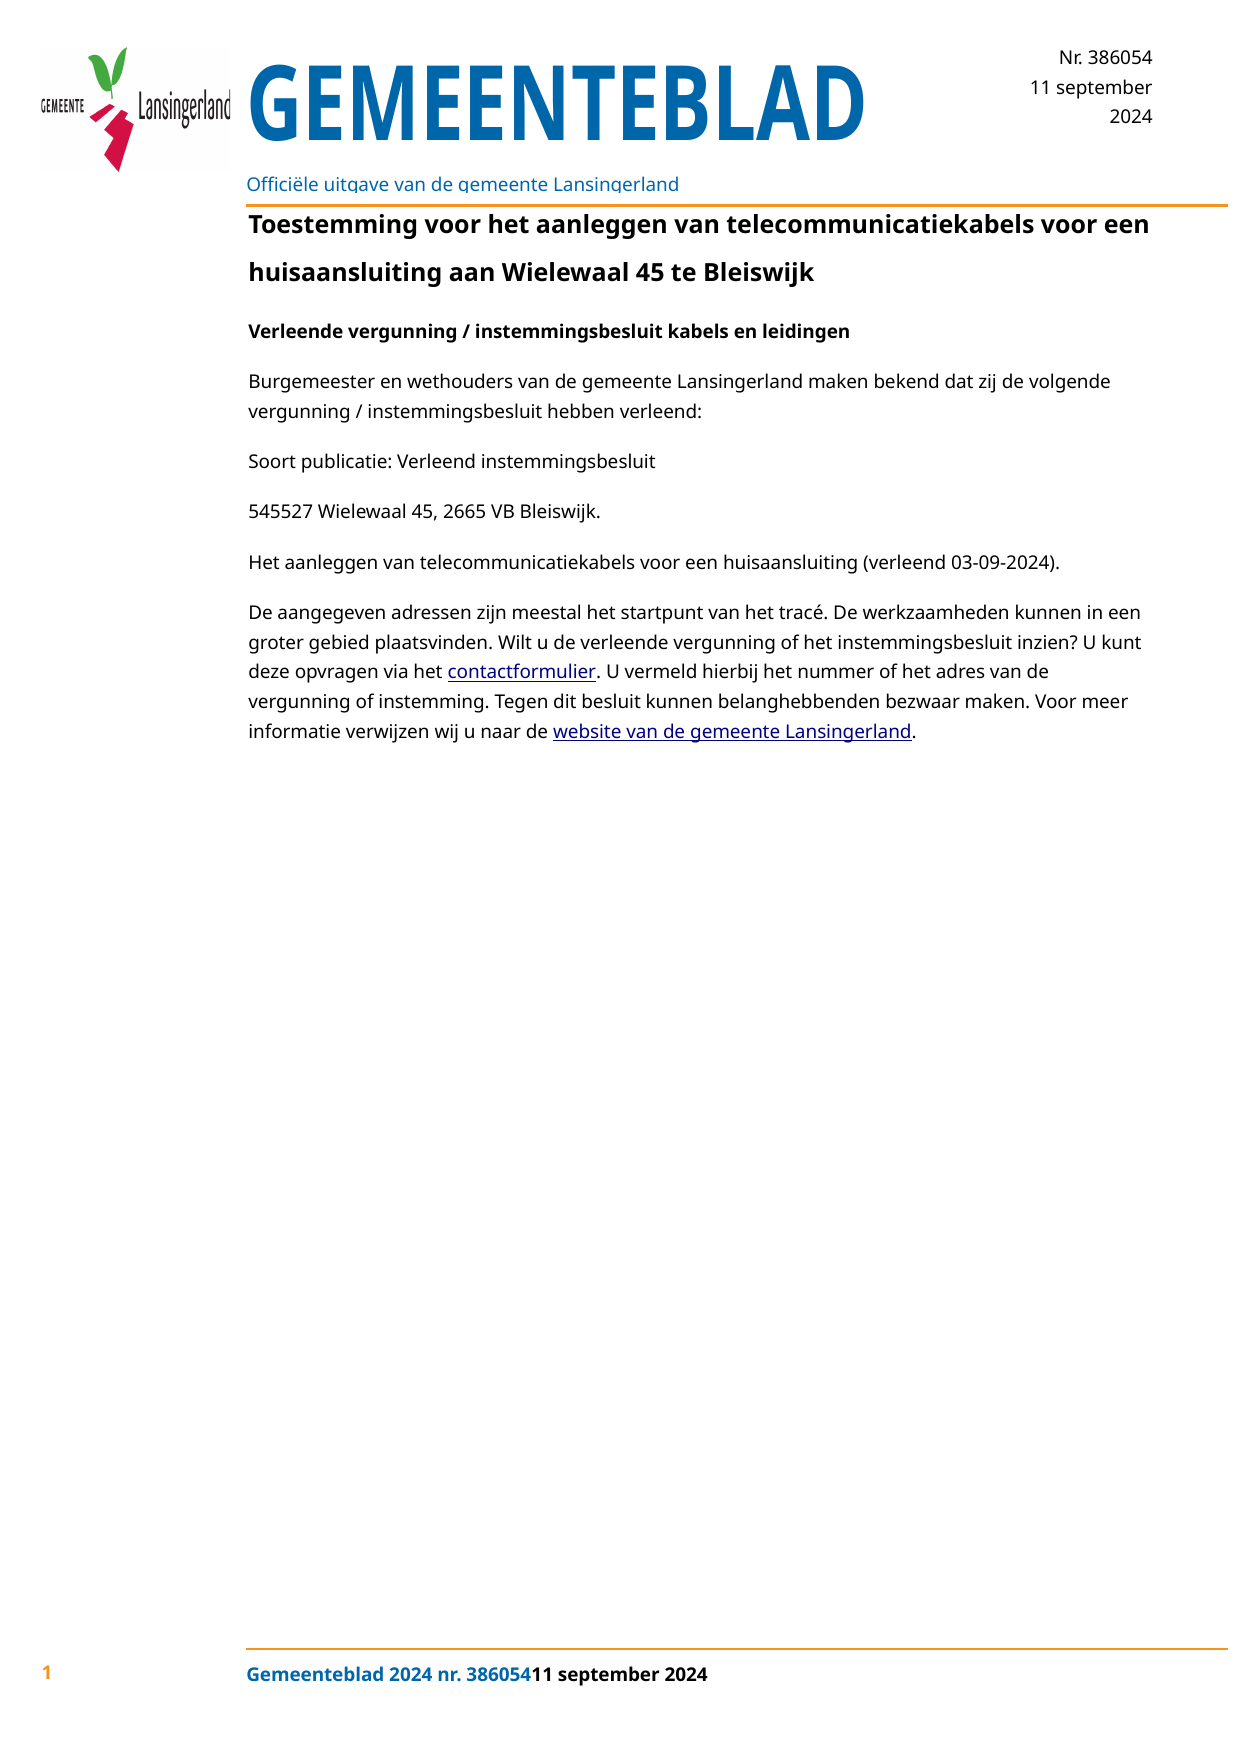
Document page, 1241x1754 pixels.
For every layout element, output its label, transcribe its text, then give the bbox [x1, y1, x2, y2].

text De aangegeven adressen zijn meestal het startpunt van het tracé. De werkzaamheden kunnen in een groter gebied plaatsvinden. Wilt u de verleende vergunning of het instemmingsbesluit inzien? U kunt deze opvragen via het contactformulier. U vermeld hierbij het nummer of het adres van de vergunning of instemming. Tegen dit besluit kunnen belanghebbenden bezwaar maken. Voor meer informatie verwijzen wij u naar de website van de gemeente Lansingerland. [248, 599, 1152, 744]
text Soort publicatie: Verleend instemmingsbesluit [248, 448, 1152, 474]
text Toestemming voor het aanleggen van telecommunicatiekabels voor een huisaansluiting aan Wielewaal 45 te Bleiswijk [248, 207, 1152, 288]
picture [41, 47, 231, 172]
text Het aanleggen van telecommunicatiekabels voor een huisaansluiting (verleend 03-09-2024). [248, 549, 1152, 575]
text 545527 Wielewaal 45, 2665 VB Bleiswijk. [248, 499, 1152, 524]
text Verleende vergunning / instemmingsbesluit kabels en leidingen [248, 318, 1152, 344]
text Burgemeester en wethouders van de gemeente Lansingerland maken bekend dat zij de volgende vergunning / instemmingsbesluit hebben verleend: [248, 368, 1152, 424]
